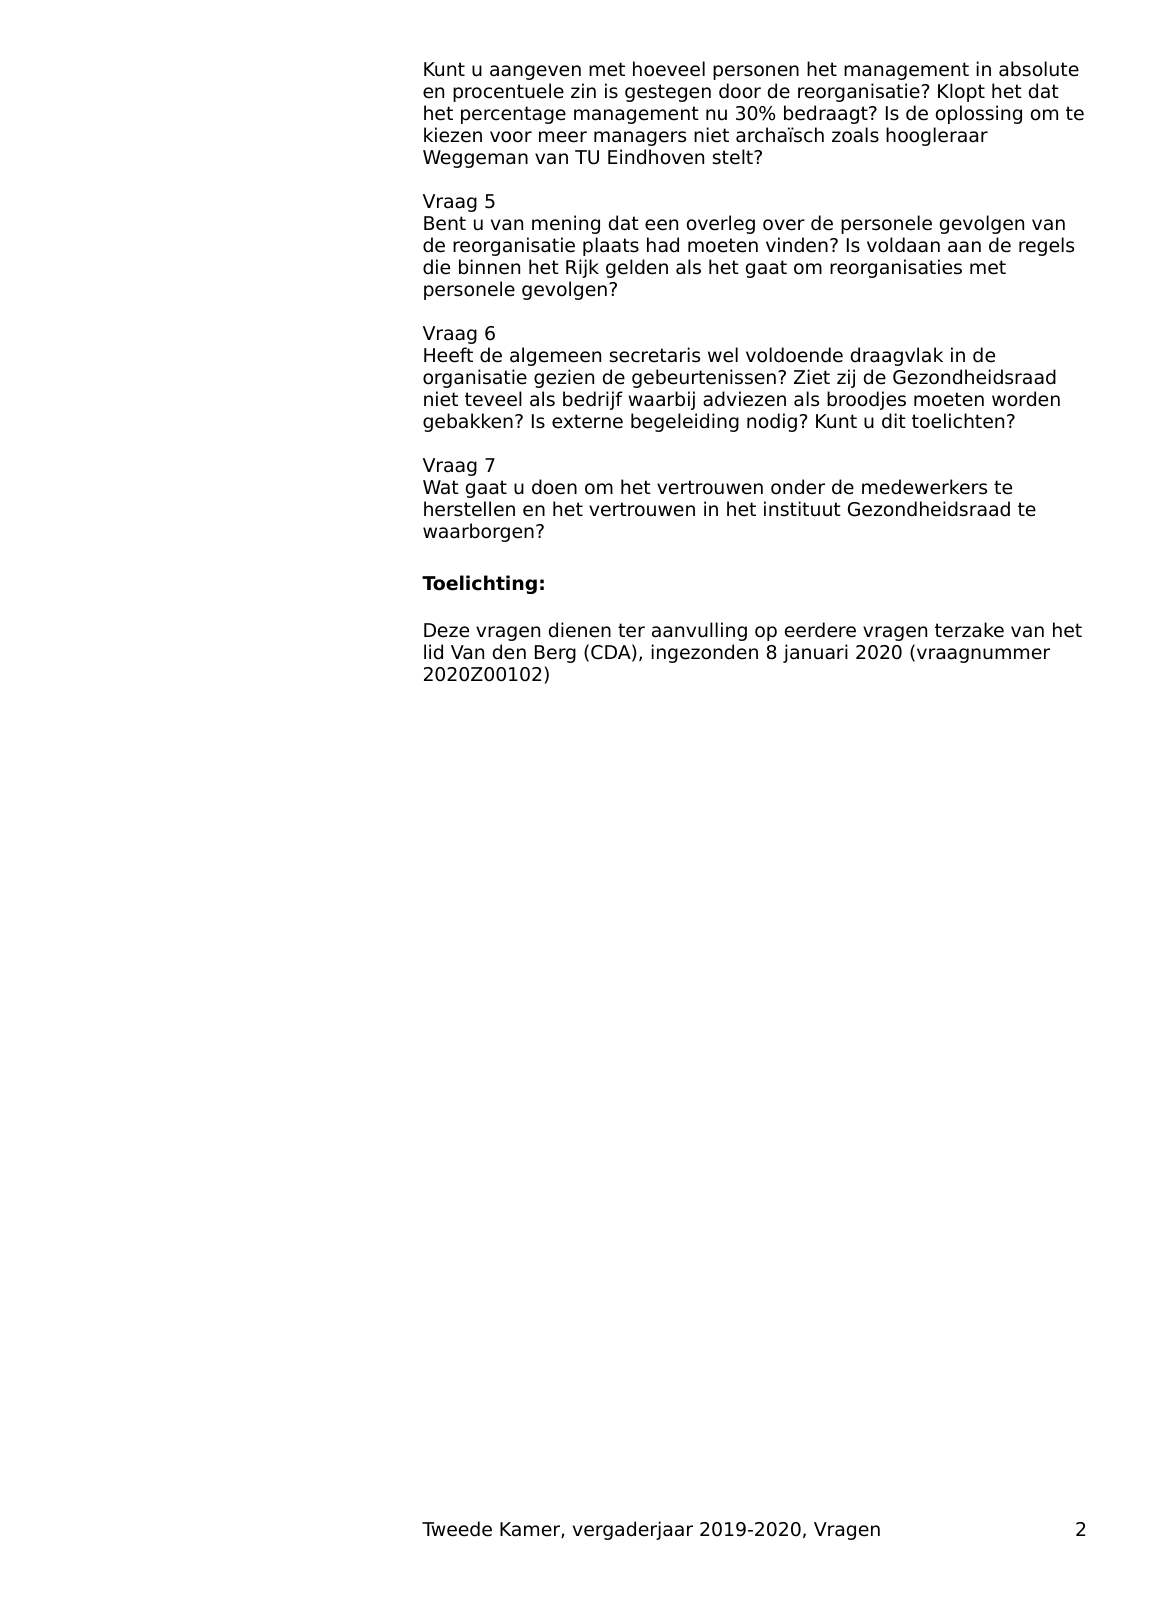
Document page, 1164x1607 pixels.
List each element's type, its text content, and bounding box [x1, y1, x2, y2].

text Heeft de algemeen secretaris wel voldoende draagvlak in de organisatie gezien de gebeurtenissen? Ziet zij de Gezondheidsraad niet teveel als bedrijf waarbij adviezen als broodjes moeten worden gebakken? Is externe begeleiding nodig? Kunt u dit toelichten? [422, 345, 1087, 433]
text Bent u van mening dat een overleg over de personele gevolgen van de reorganisatie plaats had moeten vinden? Is voldaan aan de regels die binnen het Rijk gelden als het gaat om reorganisaties met personele gevolgen? [422, 213, 1087, 301]
subtitle Toelichting: [422, 573, 1087, 595]
text Vraag 5 [422, 191, 1087, 213]
text Vraag 6 [422, 323, 1087, 345]
text Wat gaat u doen om het vertrouwen onder de medewerkers te herstellen en het vertrouwen in het instituut Gezondheidsraad te waarborgen? [422, 477, 1087, 543]
text Deze vragen dienen ter aanvulling op eerdere vragen terzake van het lid Van den Berg (CDA), ingezonden 8 januari 2020 (vraagnummer 2020Z00102) [422, 620, 1087, 686]
text Vraag 7 [422, 455, 1087, 477]
text Kunt u aangeven met hoeveel personen het management in absolute en procentuele zin is gestegen door de reorganisatie? Klopt het dat het percentage management nu 30% bedraagt? Is de oplossing om te kiezen voor meer managers niet archaïsch zoals hoogleraar Weggeman van TU Eindhoven stelt? [422, 59, 1087, 169]
